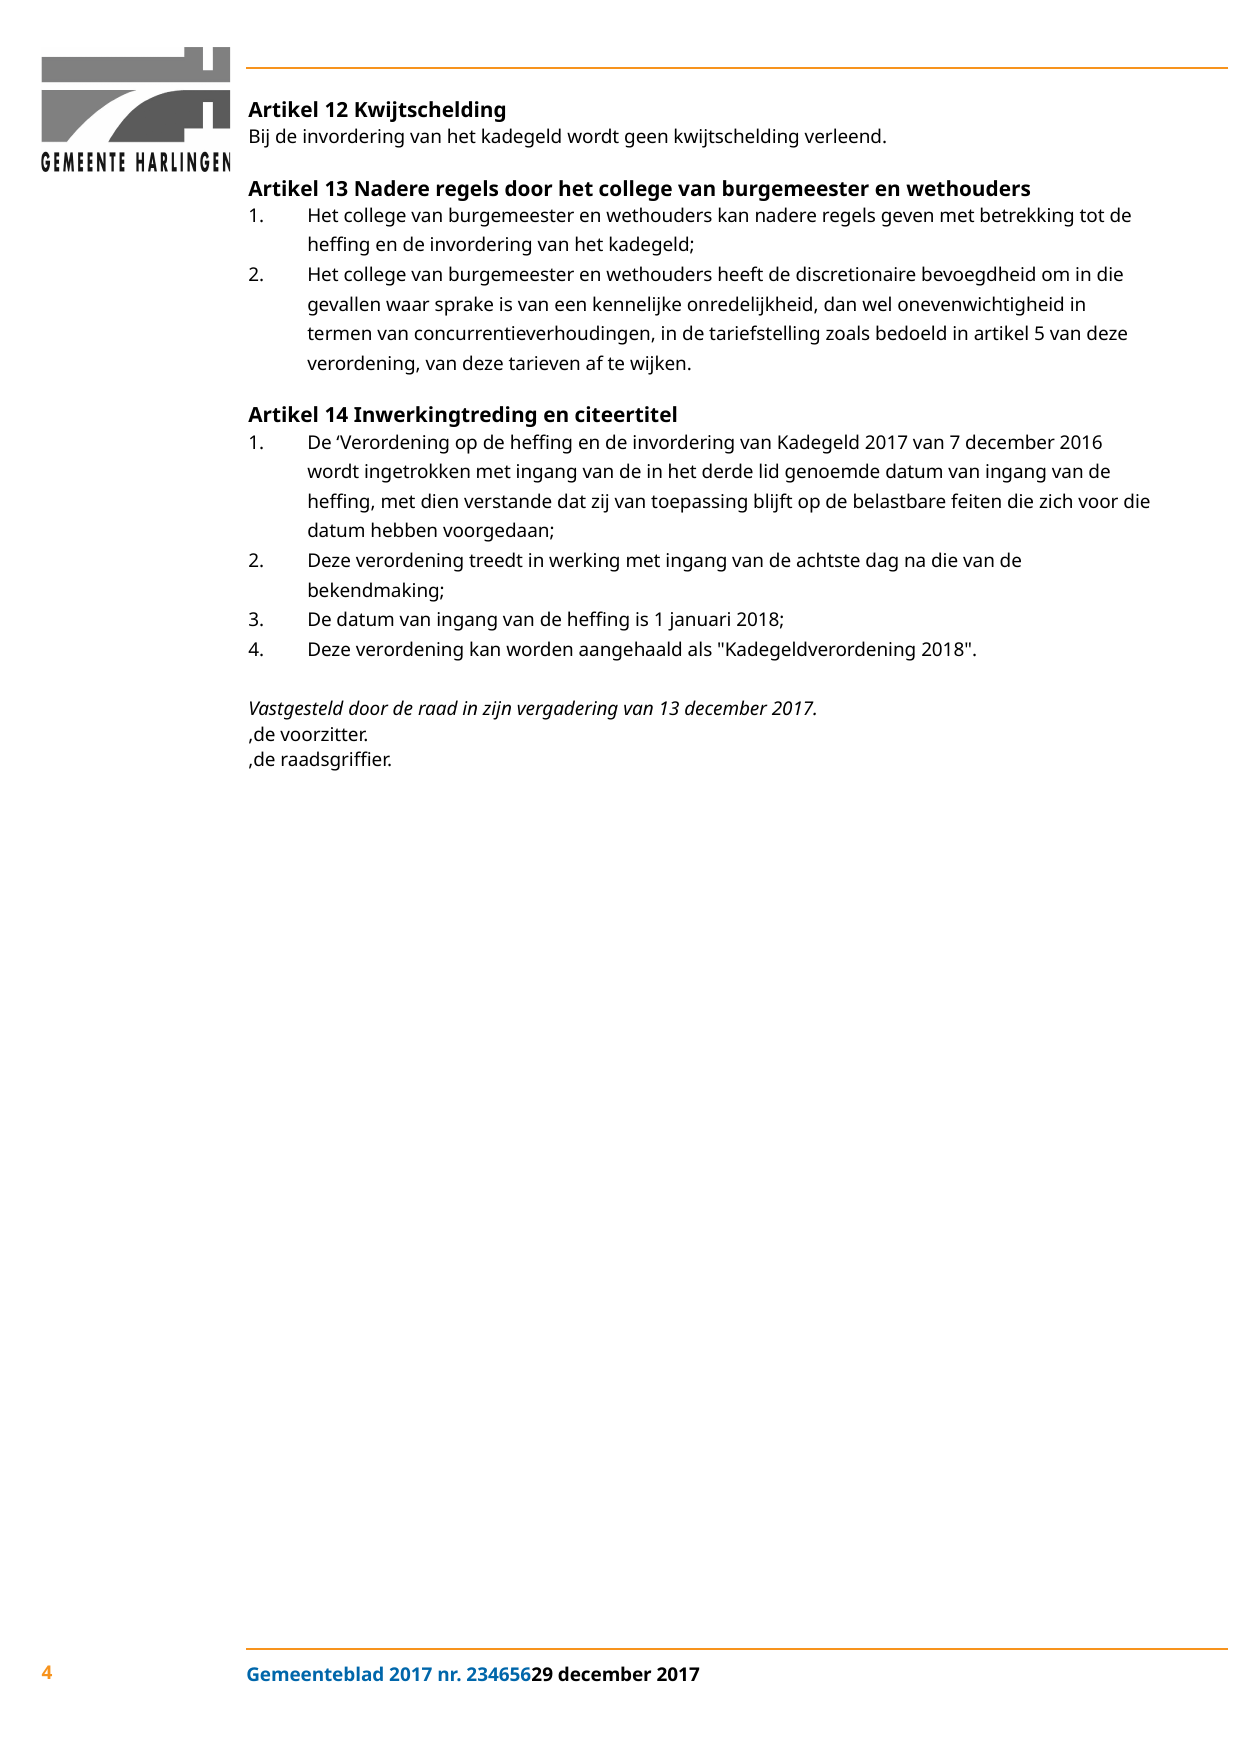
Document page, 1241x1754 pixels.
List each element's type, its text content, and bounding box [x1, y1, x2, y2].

text Artikel 14 Inwerkingtreding en citeertitel [248, 400, 1152, 429]
list Het college van burgemeester en wethouders heeft de discretionaire bevoegdheid om in die gevallen waar sprake is van een kennelijke onredelijkheid, dan wel onevenwichtigheid in termen van concurrentieverhoudingen, in de tariefstelling zoals bedoeld in artikel 5 van deze verordening, van deze tarieven af te wijken. [248, 261, 1152, 376]
text Vastgesteld door de raad in zijn vergadering van 13 december 2017. [248, 695, 1152, 721]
picture [41, 47, 231, 172]
text ,de voorzitter. [248, 721, 1152, 747]
text Artikel 12 Kwijtschelding [248, 95, 1152, 123]
list Deze verordening kan worden aangehaald als "Kadegeldverordening 2018". [248, 636, 1152, 662]
list De datum van ingang van de heffing is 1 januari 2018; [248, 606, 1152, 632]
text Bij de invordering van het kadegeld wordt geen kwijtschelding verleend. [248, 123, 1152, 149]
text ,de raadsgriffier. [248, 747, 1152, 772]
text Artikel 13 Nadere regels door het college van burgemeester en wethouders [248, 174, 1152, 202]
list Het college van burgemeester en wethouders kan nadere regels geven met betrekking tot de heffing en de invordering van het kadegeld; [248, 202, 1152, 257]
list De ‘Verordening op de heffing en de invordering van Kadegeld 2017 van 7 december 2016 wordt ingetrokken met ingang van de in het derde lid genoemde datum van ingang van de heffing, met dien verstande dat zij van toepassing blijft op de belastbare feiten die zich voor die datum hebben voorgedaan; [248, 429, 1152, 543]
list Deze verordening treedt in werking met ingang van de achtste dag na die van de bekendmaking; [248, 547, 1152, 602]
